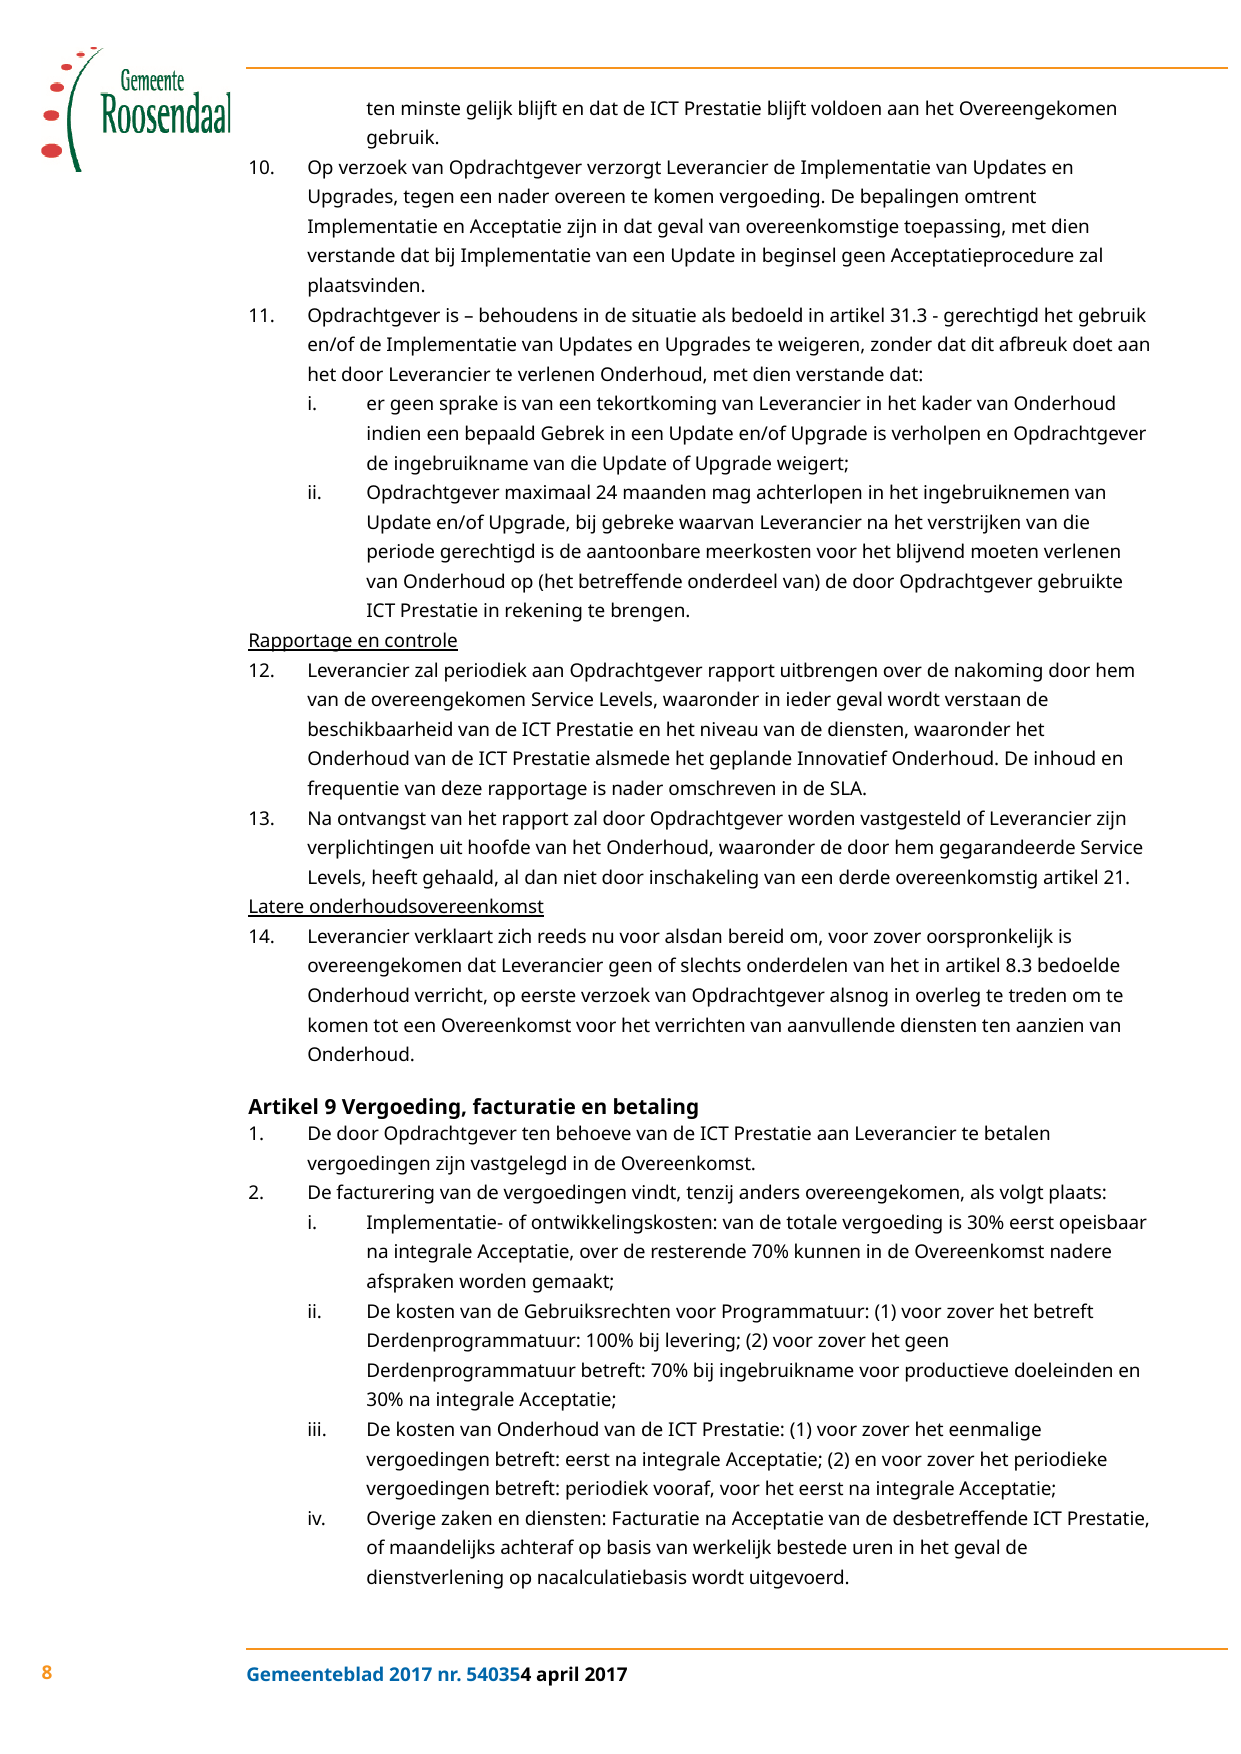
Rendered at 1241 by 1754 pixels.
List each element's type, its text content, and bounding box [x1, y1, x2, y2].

list Overige zaken en diensten: Facturatie na Acceptatie van de desbetreffende ICT Prestatie, of maandelijks achteraf op basis van werkelijk bestede uren in het geval de dienstverlening op nacalculatiebasis wordt uitgevoerd. [307, 1505, 1152, 1590]
list De kosten van de Gebruiksrechten voor Programmatuur: (1) voor zover het betreft Derdenprogrammatuur: 100% bij levering; (2) voor zover het geen Derdenprogrammatuur betreft: 70% bij ingebruikname voor productieve doeleinden en 30% na integrale Acceptatie; [307, 1298, 1152, 1412]
list De door Opdrachtgever ten behoeve van de ICT Prestatie aan Leverancier te betalen vergoedingen zijn vastgelegd in de Overeenkomst. [248, 1120, 1152, 1176]
text Latere onderhoudsovereenkomst [248, 893, 1152, 919]
text Artikel 9 Vergoeding, facturatie en betaling [248, 1092, 1152, 1120]
picture [41, 47, 231, 172]
list Leverancier verklaart zich reeds nu voor alsdan bereid om, voor zover oorspronkelijk is overeengekomen dat Leverancier geen of slechts onderdelen van het in artikel 8.3 bedoelde Onderhoud verricht, op eerste verzoek van Opdrachtgever alsnog in overleg te treden om te komen tot een Overeenkomst voor het verrichten van aanvullende diensten ten aanzien van Onderhoud. [248, 923, 1152, 1067]
text Rapportage en controle [248, 627, 1152, 653]
list Opdrachtgever maximaal 24 maanden mag achterlopen in het ingebruiknemen van Update en/of Upgrade, bij gebreke waarvan Leverancier na het verstrijken van die periode gerechtigd is de aantoonbare meerkosten voor het blijvend moeten verlenen van Onderhoud op (het betreffende onderdeel van) de door Opdrachtgever gebruikte ICT Prestatie in rekening te brengen. [307, 479, 1152, 623]
list Implementatie- of ontwikkelingskosten: van de totale vergoeding is 30% eerst opeisbaar na integrale Acceptatie, over de resterende 70% kunnen in de Overeenkomst nadere afspraken worden gemaakt; [307, 1209, 1152, 1294]
list Opdrachtgever is – behoudens in de situatie als bedoeld in artikel 31.3 - gerechtigd het gebruik en/of de Implementatie van Updates en Upgrades te weigeren, zonder dat dit afbreuk doet aan het door Leverancier te verlenen Onderhoud, met dien verstande dat: [248, 302, 1152, 387]
list Na ontvangst van het rapport zal door Opdrachtgever worden vastgesteld of Leverancier zijn verplichtingen uit hoofde van het Onderhoud, waaronder de door hem gegarandeerde Service Levels, heeft gehaald, al dan niet door inschakeling van een derde overeenkomstig artikel 21. [248, 805, 1152, 890]
list er geen sprake is van een tekortkoming van Leverancier in het kader van Onderhoud indien een bepaald Gebrek in een Update en/of Upgrade is verholpen en Opdrachtgever de ingebruikname van die Update of Upgrade weigert; [307, 391, 1152, 476]
list De kosten van Onderhoud van de ICT Prestatie: (1) voor zover het eenmalige vergoedingen betreft: eerst na integrale Acceptatie; (2) en voor zover het periodieke vergoedingen betreft: periodiek vooraf, voor het eerst na integrale Acceptatie; [307, 1416, 1152, 1501]
list Op verzoek van Opdrachtgever verzorgt Leverancier de Implementatie van Updates en Upgrades, tegen een nader overeen te komen vergoeding. De bepalingen omtrent Implementatie en Acceptatie zijn in dat geval van overeenkomstige toepassing, met dien verstande dat bij Implementatie van een Update in beginsel geen Acceptatieprocedure zal plaatsvinden. [248, 154, 1152, 298]
list De facturering van de vergoedingen vindt, tenzij anders overeengekomen, als volgt plaats: [248, 1179, 1152, 1205]
list ten minste gelijk blijft en dat de ICT Prestatie blijft voldoen aan het Overeengekomen gebruik. [307, 95, 1152, 150]
list Leverancier zal periodiek aan Opdrachtgever rapport uitbrengen over de nakoming door hem van de overeengekomen Service Levels, waaronder in ieder geval wordt verstaan de beschikbaarheid van de ICT Prestatie en het niveau van de diensten, waaronder het Onderhoud van de ICT Prestatie alsmede het geplande Innovatief Onderhoud. De inhoud en frequentie van deze rapportage is nader omschreven in de SLA. [248, 657, 1152, 801]
